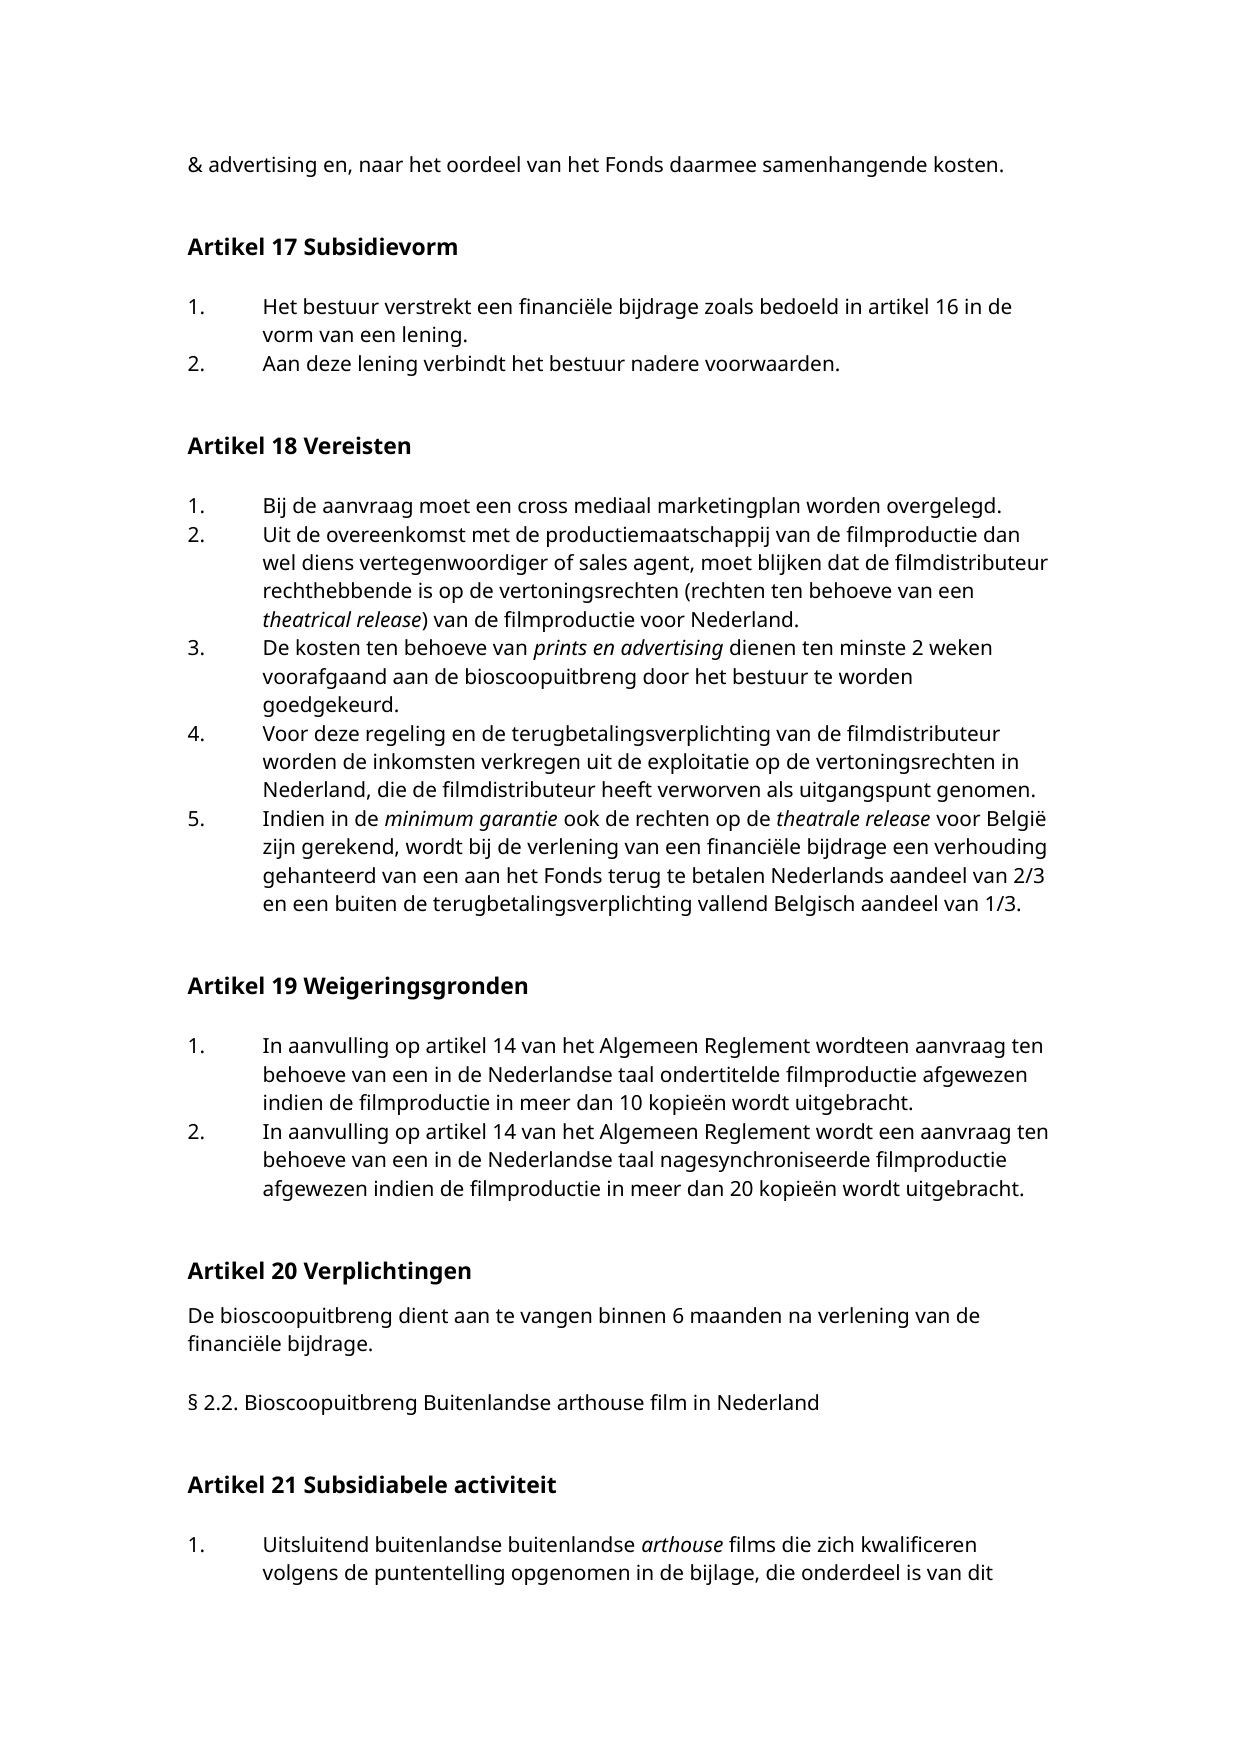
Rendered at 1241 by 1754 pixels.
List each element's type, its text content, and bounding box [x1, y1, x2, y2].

list Indien in de minimum garantie ook de rechten op de theatrale release voor België zijn gerekend, wordt bij de verlening van een financiële bijdrage een verhouding gehanteerd van een aan het Fonds terug te betalen Nederlands aandeel van 2/3 en een buiten de terugbetalingsverplichting vallend Belgisch aandeel van 1/3. [187, 804, 1053, 918]
list Aan deze lening verbindt het bestuur nadere voorwaarden. [187, 349, 1053, 377]
list In aanvulling op artikel 14 van het Algemeen Reglement wordteen aanvraag ten behoeve van een in de Nederlandse taal ondertitelde filmproductie afgewezen indien de filmproductie in meer dan 10 kopieën wordt uitgebracht. [187, 1032, 1053, 1117]
list De kosten ten behoeve van prints en advertising dienen ten minste 2 weken voorafgaand aan de bioscoopuitbreng door het bestuur te worden goedgekeurd. [187, 633, 1053, 719]
text De bioscoopuitbreng dient aan te vangen binnen 6 maanden na verlening van de financiële bijdrage. [187, 1301, 1053, 1358]
subtitle § 2.2. Bioscoopuitbreng Buitenlandse arthouse film in Nederland [187, 1388, 1053, 1416]
list Bij de aanvraag moet een cross mediaal marketingplan worden overgelegd. [187, 491, 1053, 520]
subtitle Artikel 20 Verplichtingen [187, 1255, 1053, 1286]
list Het bestuur verstrekt een financiële bijdrage zoals bedoeld in artikel 16 in de vorm van een lening. [187, 292, 1053, 349]
text & advertising en, naar het oordeel van het Fonds daarmee samenhangende kosten. [187, 150, 1053, 178]
subtitle Artikel 18 Vereisten [187, 430, 1053, 461]
subtitle Artikel 17 Subsidievorm [187, 231, 1053, 262]
list Uitsluitend buitenlandse buitenlandse arthouse films die zich kwalificeren volgens de puntentelling opgenomen in de bijlage, die onderdeel is van dit [187, 1530, 1053, 1587]
subtitle Artikel 21 Subsidiabele activiteit [187, 1469, 1053, 1500]
subtitle Artikel 19 Weigeringsgronden [187, 970, 1053, 1002]
list Voor deze regeling en de terugbetalingsverplichting van de filmdistributeur worden de inkomsten verkregen uit de exploitatie op de vertoningsrechten in Nederland, die de filmdistributeur heeft verworven als uitgangspunt genomen. [187, 719, 1053, 804]
list In aanvulling op artikel 14 van het Algemeen Reglement wordt een aanvraag ten behoeve van een in de Nederlandse taal nagesynchroniseerde filmproductie afgewezen indien de filmproductie in meer dan 20 kopieën wordt uitgebracht. [187, 1117, 1053, 1202]
list Uit de overeenkomst met de productiemaatschappij van de filmproductie dan wel diens vertegenwoordiger of sales agent, moet blijken dat de filmdistributeur rechthebbende is op de vertoningsrechten (rechten ten behoeve van een theatrical release) van de filmproductie voor Nederland. [187, 520, 1053, 633]
